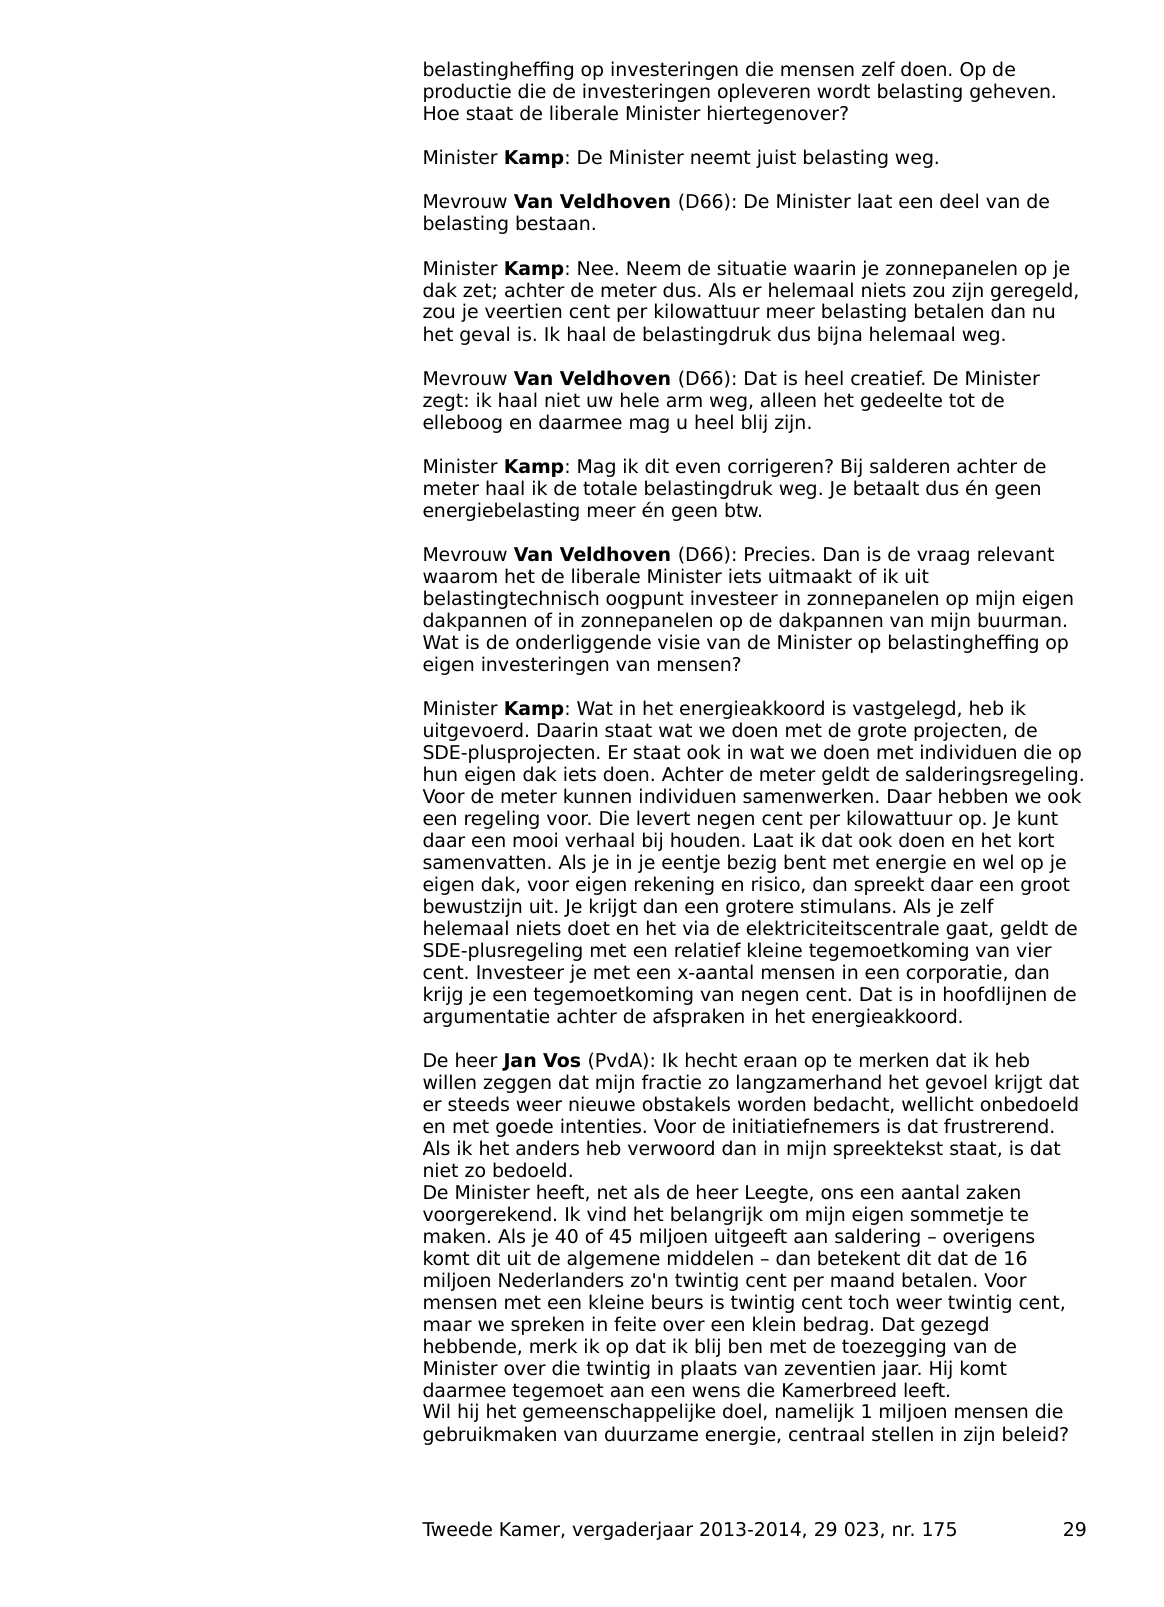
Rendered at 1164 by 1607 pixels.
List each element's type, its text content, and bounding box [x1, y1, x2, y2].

text Mevrouw Van Veldhoven (D66): Precies. Dan is de vraag relevant waarom het de liberale Minister iets uitmaakt of ik uit belastingtechnisch oogpunt investeer in zonnepanelen op mijn eigen dakpannen of in zonnepanelen op de dakpannen van mijn buurman. Wat is de onderliggende visie van de Minister op belastingheffing op eigen investeringen van mensen? [422, 544, 1087, 676]
text Mevrouw Van Veldhoven (D66): De Minister laat een deel van de belasting bestaan. [422, 191, 1087, 235]
text Mevrouw Van Veldhoven (D66): Dat is heel creatief. De Minister zegt: ik haal niet uw hele arm weg, alleen het gedeelte tot de elleboog en daarmee mag u heel blij zijn. [422, 368, 1087, 433]
text Wil hij het gemeenschappelijke doel, namelijk 1 miljoen mensen die gebruikmaken van duurzame energie, centraal stellen in zijn beleid? [422, 1401, 1087, 1445]
text Minister Kamp: Wat in het energieakkoord is vastgelegd, heb ik uitgevoerd. Daarin staat wat we doen met de grote projecten, de SDE-plusprojecten. Er staat ook in wat we doen met individuen die op hun eigen dak iets doen. Achter de meter geldt de salderingsregeling. Voor de meter kunnen individuen samenwerken. Daar hebben we ook een regeling voor. Die levert negen cent per kilowattuur op. Je kunt daar een mooi verhaal bij houden. Laat ik dat ook doen en het kort samenvatten. Als je in je eentje bezig bent met energie en wel op je eigen dak, voor eigen rekening en risico, dan spreekt daar een groot bewustzijn uit. Je krijgt dan een grotere stimulans. Als je zelf helemaal niets doet en het via de elektriciteitscentrale gaat, geldt de SDE-plusregeling met een relatief kleine tegemoetkoming van vier cent. Investeer je met een x-aantal mensen in een corporatie, dan krijg je een tegemoetkoming van negen cent. Dat is in hoofdlijnen de argumentatie achter de afspraken in het energieakkoord. [422, 698, 1087, 1028]
text belastingheffing op investeringen die mensen zelf doen. Op de productie die de investeringen opleveren wordt belasting geheven. Hoe staat de liberale Minister hiertegenover? [422, 59, 1087, 125]
text Minister Kamp: De Minister neemt juist belasting weg. [422, 147, 1087, 169]
text Minister Kamp: Mag ik dit even corrigeren? Bij salderen achter de meter haal ik de totale belastingdruk weg. Je betaalt dus én geen energiebelasting meer én geen btw. [422, 456, 1087, 522]
text De Minister heeft, net als de heer Leegte, ons een aantal zaken voorgerekend. Ik vind het belangrijk om mijn eigen sommetje te maken. Als je 40 of 45 miljoen uitgeeft aan saldering – overigens komt dit uit de algemene middelen – dan betekent dit dat de 16 miljoen Nederlanders zo'n twintig cent per maand betalen. Voor mensen met een kleine beurs is twintig cent toch weer twintig cent, maar we spreken in feite over een klein bedrag. Dat gezegd hebbende, merk ik op dat ik blij ben met de toezegging van de Minister over die twintig in plaats van zeventien jaar. Hij komt daarmee tegemoet aan een wens die Kamerbreed leeft. [422, 1182, 1087, 1401]
text Minister Kamp: Nee. Neem de situatie waarin je zonnepanelen op je dak zet; achter de meter dus. Als er helemaal niets zou zijn geregeld, zou je veertien cent per kilowattuur meer belasting betalen dan nu het geval is. Ik haal de belastingdruk dus bijna helemaal weg. [422, 257, 1087, 345]
text De heer Jan Vos (PvdA): Ik hecht eraan op te merken dat ik heb willen zeggen dat mijn fractie zo langzamerhand het gevoel krijgt dat er steeds weer nieuwe obstakels worden bedacht, wellicht onbedoeld en met goede intenties. Voor de initiatiefnemers is dat frustrerend. Als ik het anders heb verwoord dan in mijn spreektekst staat, is dat niet zo bedoeld. [422, 1050, 1087, 1182]
